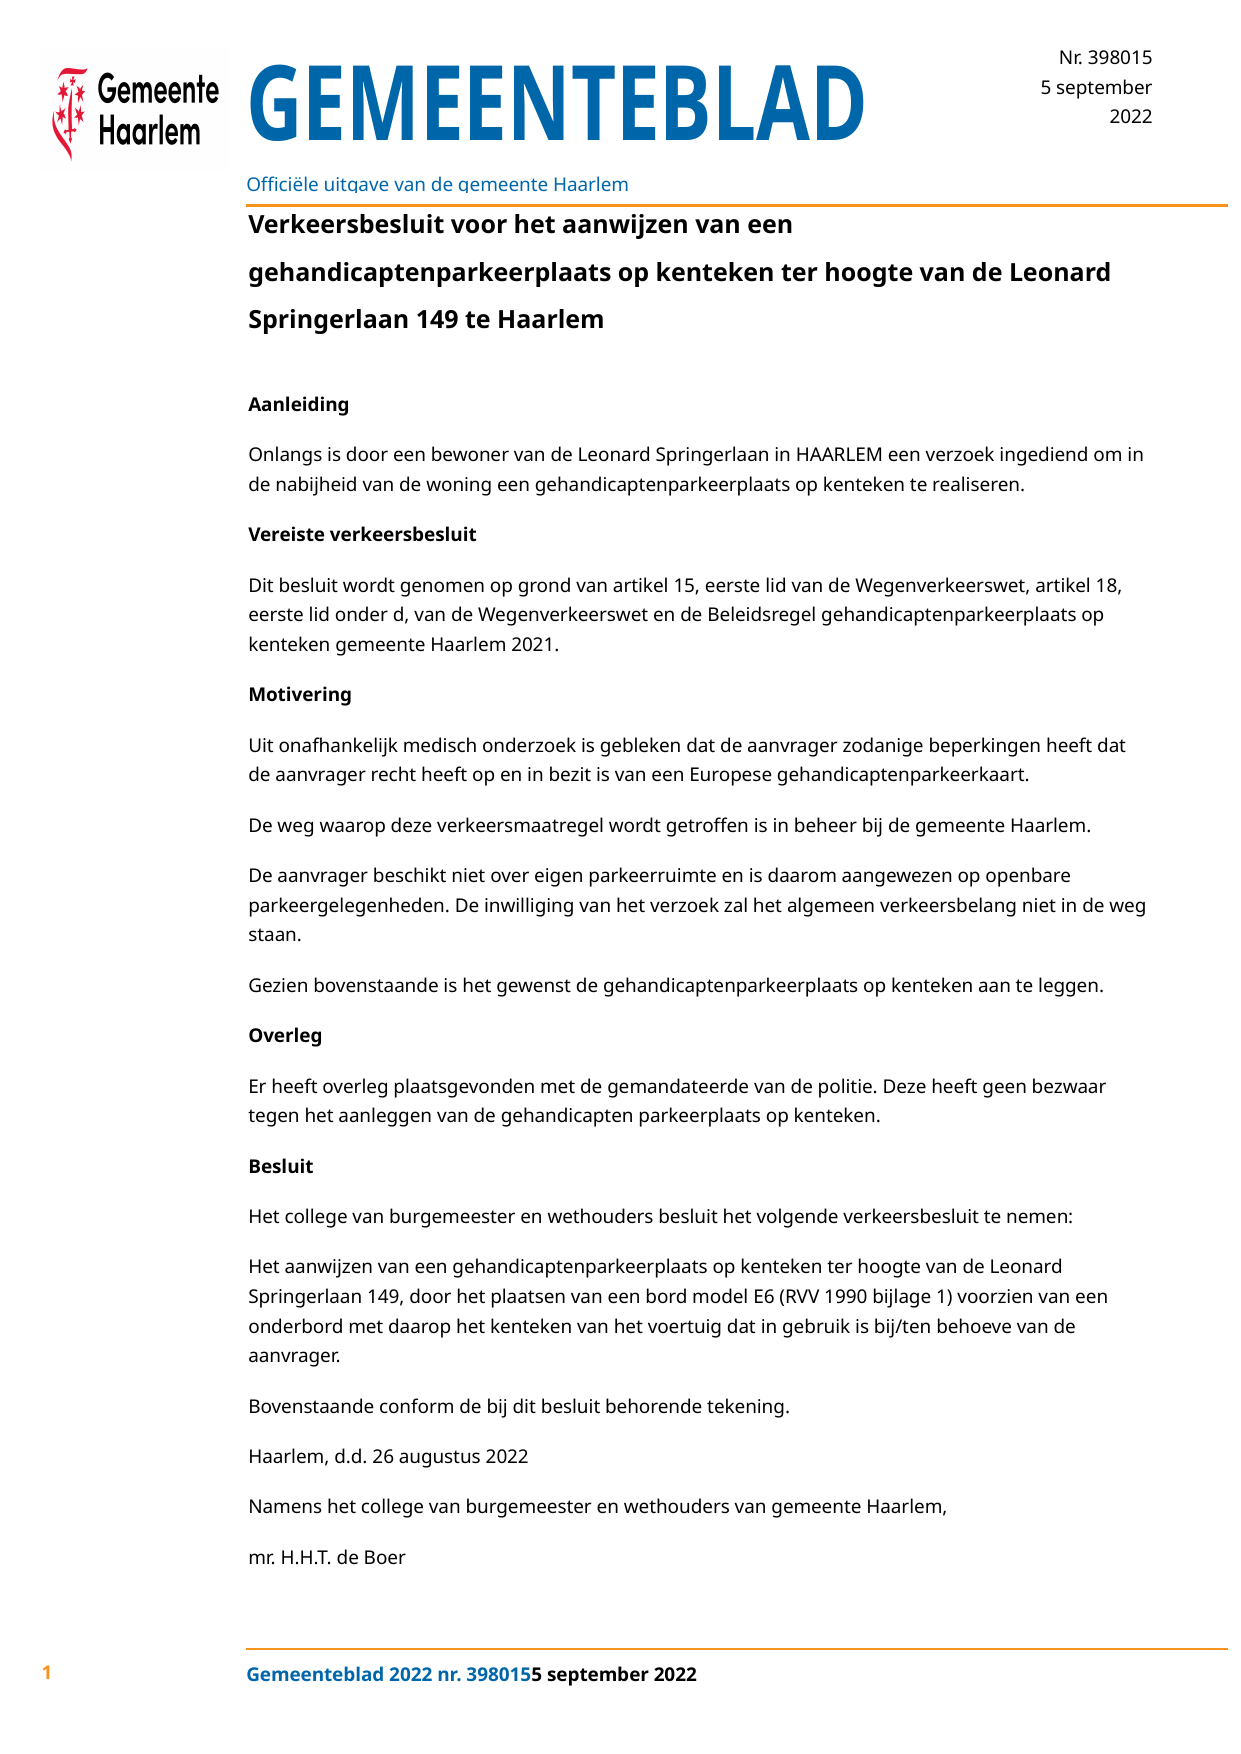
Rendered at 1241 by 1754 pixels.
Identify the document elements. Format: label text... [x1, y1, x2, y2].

text Er heeft overleg plaatsgevonden met de gemandateerde van de politie. Deze heeft geen bezwaar tegen het aanleggen van de gehandicapten parkeerplaats op kenteken. [248, 1073, 1152, 1128]
text Motivering [248, 682, 1152, 707]
text Verkeersbesluit voor het aanwijzen van een gehandicaptenparkeerplaats op kenteken ter hoogte van de Leonard Springerlaan 149 te Haarlem [248, 207, 1152, 336]
text Dit besluit wordt genomen op grond van artikel 15, eerste lid van de Wegenverkeerswet, artikel 18, eerste lid onder d, van de Wegenverkeerswet en de Beleidsregel gehandicaptenparkeerplaats op kenteken gemeente Haarlem 2021. [248, 572, 1152, 657]
text Haarlem, d.d. 26 augustus 2022 [248, 1443, 1152, 1469]
text Overleg [248, 1022, 1152, 1048]
text De aanvrager beschikt niet over eigen parkeerruimte en is daarom aangewezen op openbare parkeergelegenheden. De inwilliging van het verzoek zal het algemeen verkeersbelang niet in de weg staan. [248, 862, 1152, 947]
text Uit onafhankelijk medisch onderzoek is gebleken dat de aanvrager zodanige beperkingen heeft dat de aanvrager recht heeft op en in bezit is van een Europese gehandicaptenparkeerkaart. [248, 732, 1152, 787]
text Het college van burgemeester en wethouders besluit het volgende verkeersbesluit te nemen: [248, 1203, 1152, 1229]
text Besluit [248, 1153, 1152, 1179]
text mr. H.H.T. de Boer [248, 1544, 1152, 1570]
picture [41, 47, 231, 172]
text Gezien bovenstaande is het gewenst de gehandicaptenparkeerplaats op kenteken aan te leggen. [248, 972, 1152, 998]
text De weg waarop deze verkeersmaatregel wordt getroffen is in beheer bij de gemeente Haarlem. [248, 812, 1152, 838]
text Onlangs is door een bewoner van de Leonard Springerlaan in HAARLEM een verzoek ingediend om in de nabijheid van de woning een gehandicaptenparkeerplaats op kenteken te realiseren. [248, 442, 1152, 497]
text Vereiste verkeersbesluit [248, 522, 1152, 547]
text Namens het college van burgemeester en wethouders van gemeente Haarlem, [248, 1494, 1152, 1519]
text Aanleiding [248, 391, 1152, 417]
text Bovenstaande conform de bij dit besluit behorende tekening. [248, 1393, 1152, 1419]
text Het aanwijzen van een gehandicaptenparkeerplaats op kenteken ter hoogte van de Leonard Springerlaan 149, door het plaatsen van een bord model E6 (RVV 1990 bijlage 1) voorzien van een onderbord met daarop het kenteken van het voertuig dat in gebruik is bij/ten behoeve van de aanvrager. [248, 1254, 1152, 1368]
